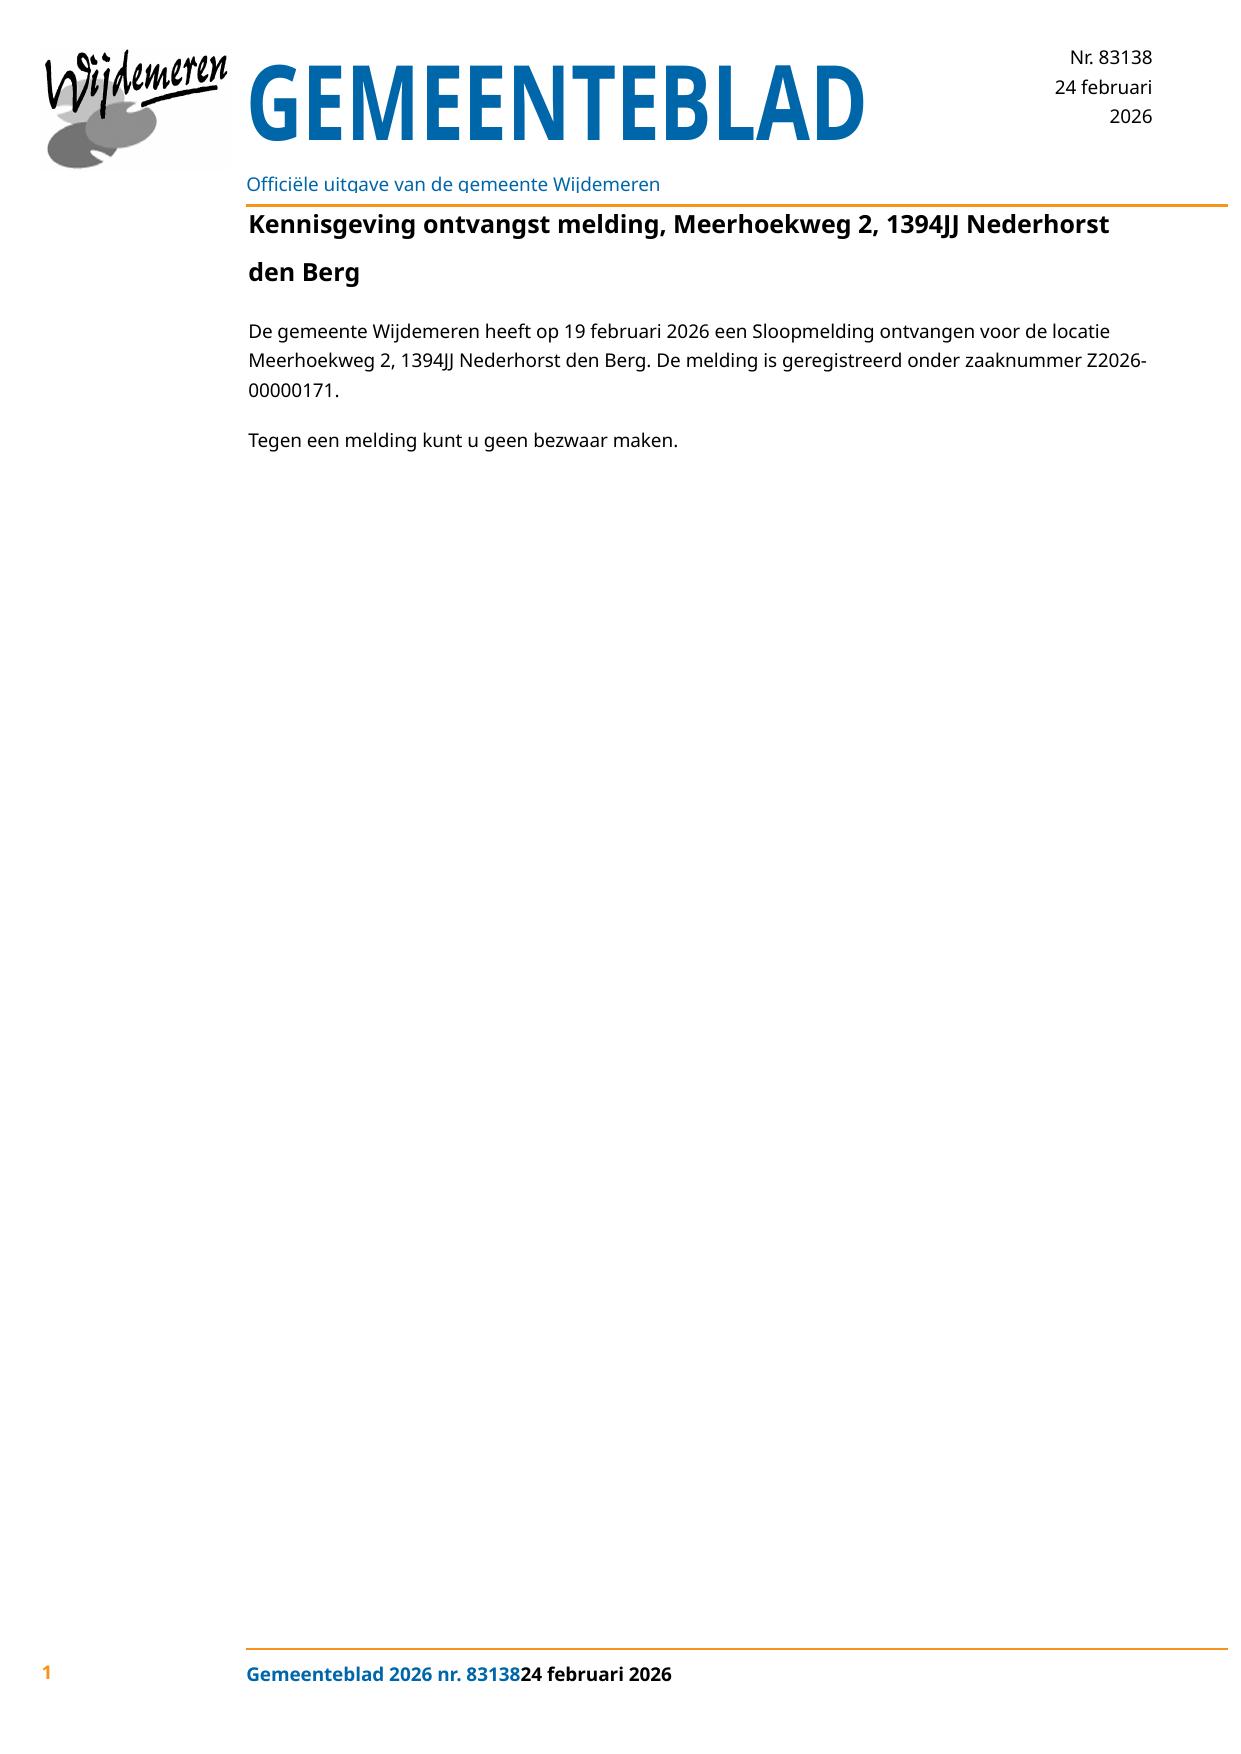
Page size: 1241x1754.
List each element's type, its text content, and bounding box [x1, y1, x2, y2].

text Tegen een melding kunt u geen bezwaar maken. [248, 427, 1152, 453]
text De gemeente Wijdemeren heeft op 19 februari 2026 een Sloopmelding ontvangen voor de locatie Meerhoekweg 2, 1394JJ Nederhorst den Berg. De melding is geregistreerd onder zaaknummer Z2026-00000171. [248, 318, 1152, 403]
text Kennisgeving ontvangst melding, Meerhoekweg 2, 1394JJ Nederhorst den Berg [248, 207, 1152, 288]
picture [41, 47, 231, 172]
